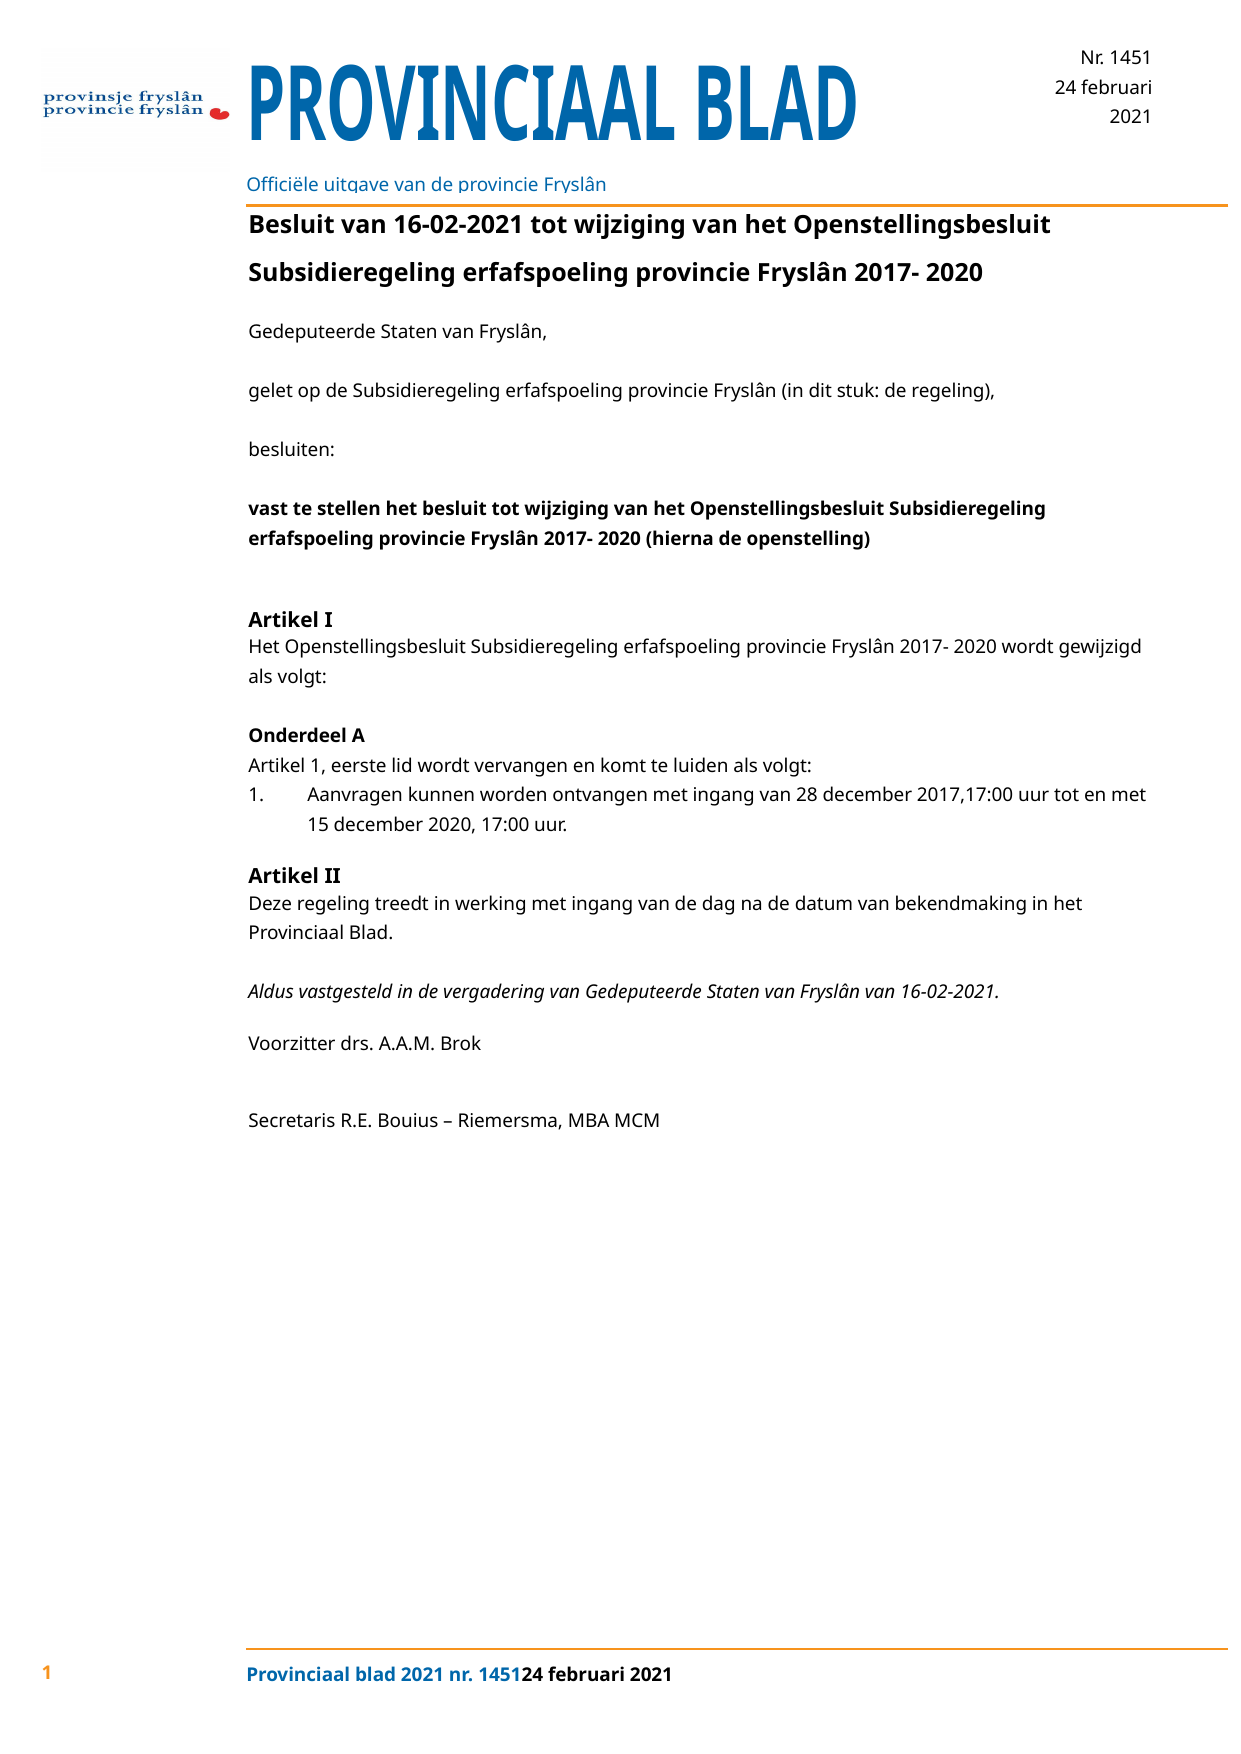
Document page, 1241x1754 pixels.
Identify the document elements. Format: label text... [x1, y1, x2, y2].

text Artikel I [248, 605, 1152, 633]
text Artikel II [248, 861, 1152, 890]
text Artikel 1, eerste lid wordt vervangen en komt te luiden als volgt: [248, 752, 1152, 777]
text Besluit van 16-02-2021 tot wijziging van het Openstellingsbesluit Subsidieregeling erfafspoeling provincie Fryslân 2017- 2020 [248, 207, 1152, 288]
text Gedeputeerde Staten van Fryslân, [248, 318, 1152, 344]
text gelet op de Subsidieregeling erfafspoeling provincie Fryslân (in dit stuk: de regeling), [248, 377, 1152, 403]
text besluiten: [248, 436, 1152, 462]
text Deze regeling treedt in werking met ingang van de dag na de datum van bekendmaking in het Provinciaal Blad. [248, 890, 1152, 945]
text vast te stellen het besluit tot wijziging van het Openstellingsbesluit Subsidieregeling erfafspoeling provincie Fryslân 2017- 2020 (hierna de openstelling) [248, 495, 1152, 551]
text Aldus vastgesteld in de vergadering van Gedeputeerde Staten van Fryslân van 16-02-2021. [248, 978, 1152, 1004]
text Voorzitter drs. A.A.M. Brok [248, 1030, 1152, 1056]
text Het Openstellingsbesluit Subsidieregeling erfafspoeling provincie Fryslân 2017- 2020 wordt gewijzigd als volgt: [248, 633, 1152, 689]
list Aanvragen kunnen worden ontvangen met ingang van 28 december 2017,17:00 uur tot en met 15 december 2020, 17:00 uur. [248, 781, 1152, 837]
text Onderdeel A [248, 722, 1152, 748]
picture [41, 47, 231, 172]
text Secretaris R.E. Bouius – Riemersma, MBA MCM [248, 1107, 1152, 1133]
